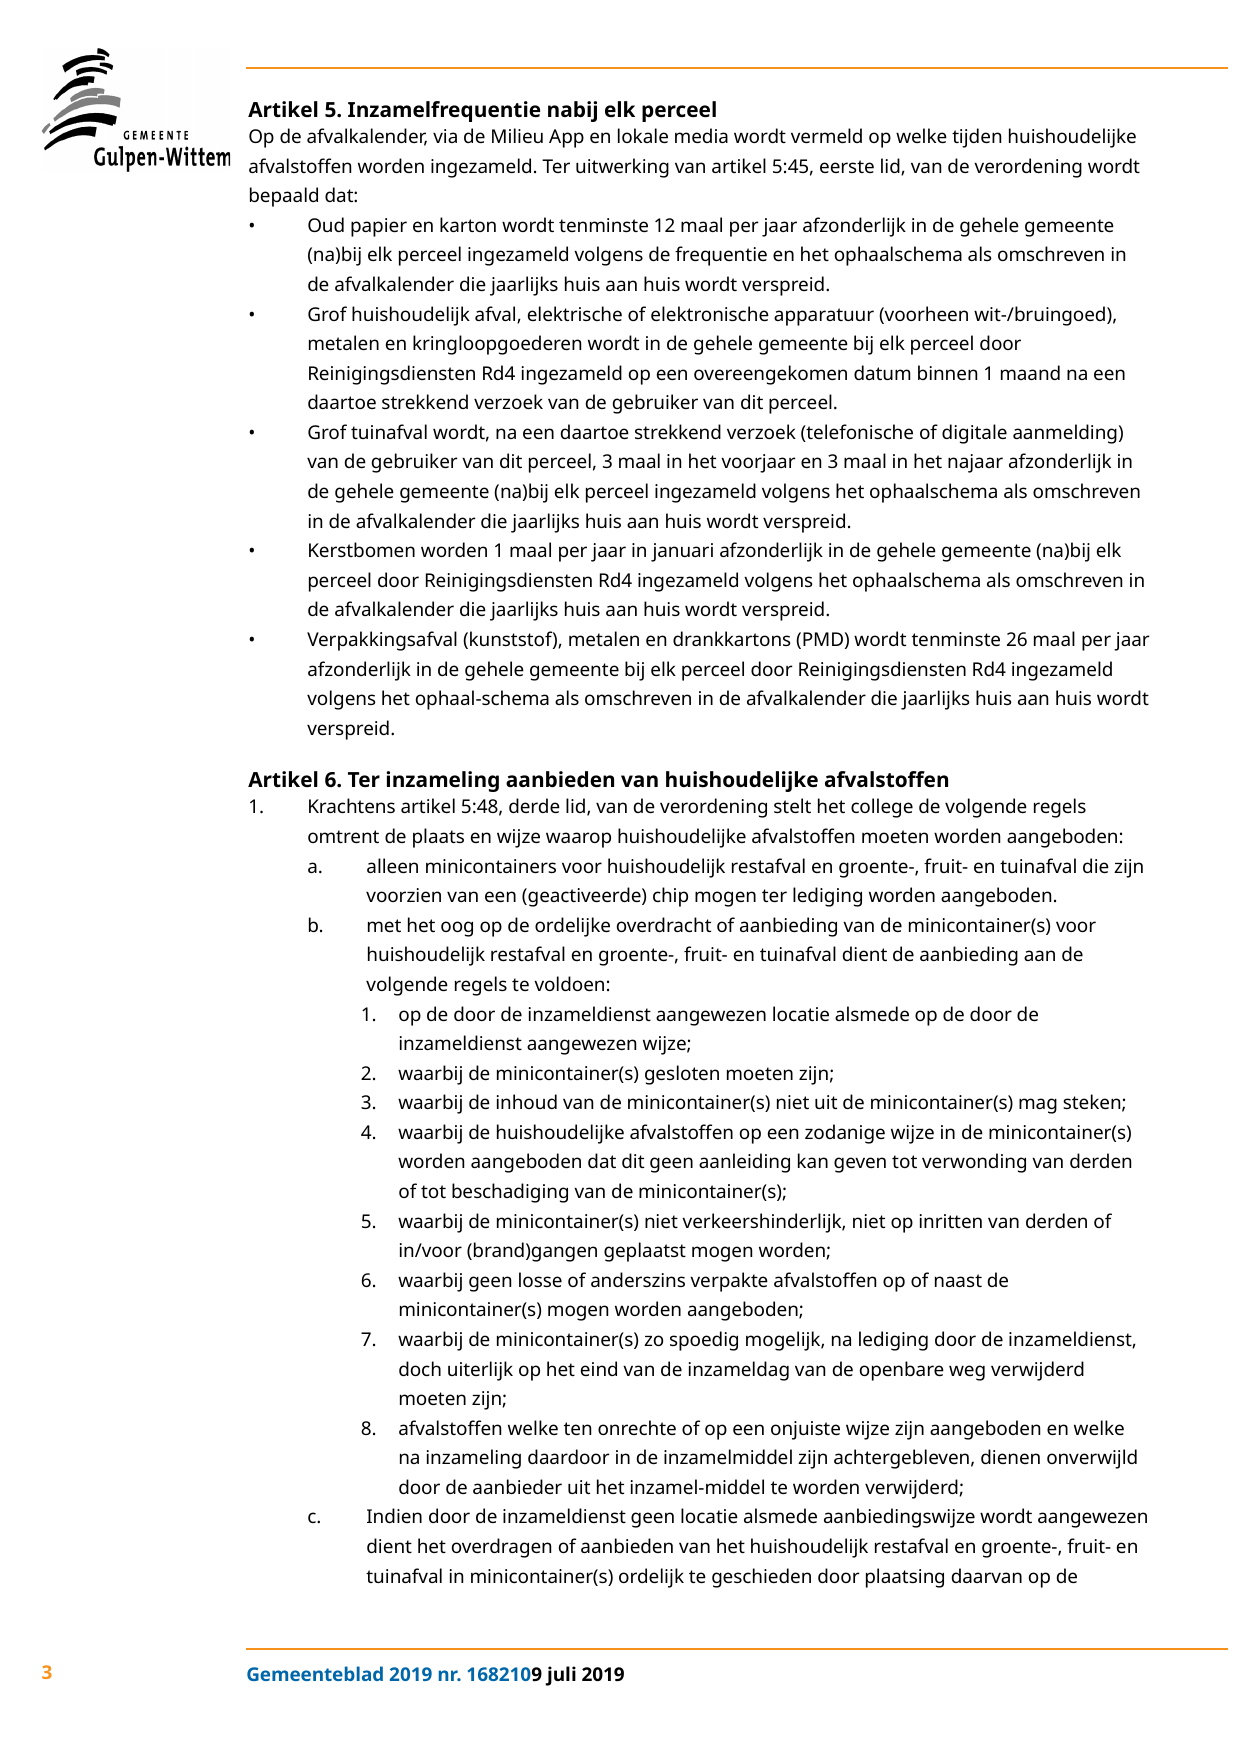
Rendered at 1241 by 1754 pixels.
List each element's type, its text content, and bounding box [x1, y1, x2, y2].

list Krachtens artikel 5:48, derde lid, van de verordening stelt het college de volgende regels omtrent de plaats en wijze waarop huishoudelijke afvalstoffen moeten worden aangeboden: [248, 794, 1152, 849]
list waarbij de minicontainer(s) zo spoedig mogelijk, na lediging door de inzameldienst, doch uiterlijk op het eind van de inzameldag van de openbare weg verwijderd moeten zijn; [361, 1326, 1152, 1411]
list Grof huishoudelijk afval, elektrische of elektronische apparatuur (voorheen wit-/bruingoed), metalen en kringloopgoederen wordt in de gehele gemeente bij elk perceel door Reinigingsdiensten Rd4 ingezameld op een overeengekomen datum binnen 1 maand na een daartoe strekkend verzoek van de gebruiker van dit perceel. [248, 301, 1152, 415]
list Kerstbomen worden 1 maal per jaar in januari afzonderlijk in de gehele gemeente (na)bij elk perceel door Reinigingsdiensten Rd4 ingezameld volgens het ophaalschema als omschreven in de afvalkalender die jaarlijks huis aan huis wordt verspreid. [248, 537, 1152, 622]
text Artikel 5. Inzamelfrequentie nabij elk perceel [248, 95, 1152, 123]
text Artikel 6. Ter inzameling aanbieden van huishoudelijke afvalstoffen [248, 765, 1152, 794]
list waarbij de huishoudelijke afvalstoffen op een zodanige wijze in de minicontainer(s) worden aangeboden dat dit geen aanleiding kan geven tot verwonding van derden of tot beschadiging van de minicontainer(s); [361, 1119, 1152, 1204]
list alleen minicontainers voor huishoudelijk restafval en groente-, fruit- en tuinafval die zijn voorzien van een (geactiveerde) chip mogen ter lediging worden aangeboden. [307, 853, 1152, 908]
list Grof tuinafval wordt, na een daartoe strekkend verzoek (telefonische of digitale aanmelding) van de gebruiker van dit perceel, 3 maal in het voorjaar en 3 maal in het najaar afzonderlijk in de gehele gemeente (na)bij elk perceel ingezameld volgens het ophaalschema als omschreven in de afvalkalender die jaarlijks huis aan huis wordt verspreid. [248, 419, 1152, 533]
list waarbij de minicontainer(s) gesloten moeten zijn; [361, 1060, 1152, 1086]
list Oud papier en karton wordt tenminste 12 maal per jaar afzonderlijk in de gehele gemeente (na)bij elk perceel ingezameld volgens de frequentie en het ophaalschema als omschreven in de afvalkalender die jaarlijks huis aan huis wordt verspreid. [248, 212, 1152, 297]
list Indien door de inzameldienst geen locatie alsmede aanbiedingswijze wordt aangewezen dient het overdragen of aanbieden van het huishoudelijk restafval en groente-, fruit- en tuinafval in minicontainer(s) ordelijk te geschieden door plaatsing daarvan op de [307, 1504, 1152, 1589]
list waarbij de minicontainer(s) niet verkeershinderlijk, niet op inritten van derden of in/voor (brand)gangen geplaatst mogen worden; [361, 1208, 1152, 1263]
list Verpakkingsafval (kunststof), metalen en drankkartons (PMD) wordt tenminste 26 maal per jaar afzonderlijk in de gehele gemeente bij elk perceel door Reinigingsdiensten Rd4 ingezameld volgens het ophaal-schema als omschreven in de afvalkalender die jaarlijks huis aan huis wordt verspreid. [248, 626, 1152, 741]
list op de door de inzameldienst aangewezen locatie alsmede op de door de inzameldienst aangewezen wijze; [361, 1001, 1152, 1056]
list waarbij de inhoud van de minicontainer(s) niet uit de minicontainer(s) mag steken; [361, 1089, 1152, 1115]
text Op de afvalkalender, via de Milieu App en lokale media wordt vermeld op welke tijden huishoudelijke afvalstoffen worden ingezameld. Ter uitwerking van artikel 5:45, eerste lid, van de verordening wordt bepaald dat: [248, 123, 1152, 208]
list afvalstoffen welke ten onrechte of op een onjuiste wijze zijn aangeboden en welke na inzameling daardoor in de inzamelmiddel zijn achtergebleven, dienen onverwijld door de aanbieder uit het inzamel-middel te worden verwijderd; [361, 1415, 1152, 1500]
list met het oog op de ordelijke overdracht of aanbieding van de minicontainer(s) voor huishoudelijk restafval en groente-, fruit- en tuinafval dient de aanbieding aan de volgende regels te voldoen: [307, 912, 1152, 997]
list waarbij geen losse of anderszins verpakte afvalstoffen op of naast de minicontainer(s) mogen worden aangeboden; [361, 1267, 1152, 1322]
picture [41, 47, 231, 172]
